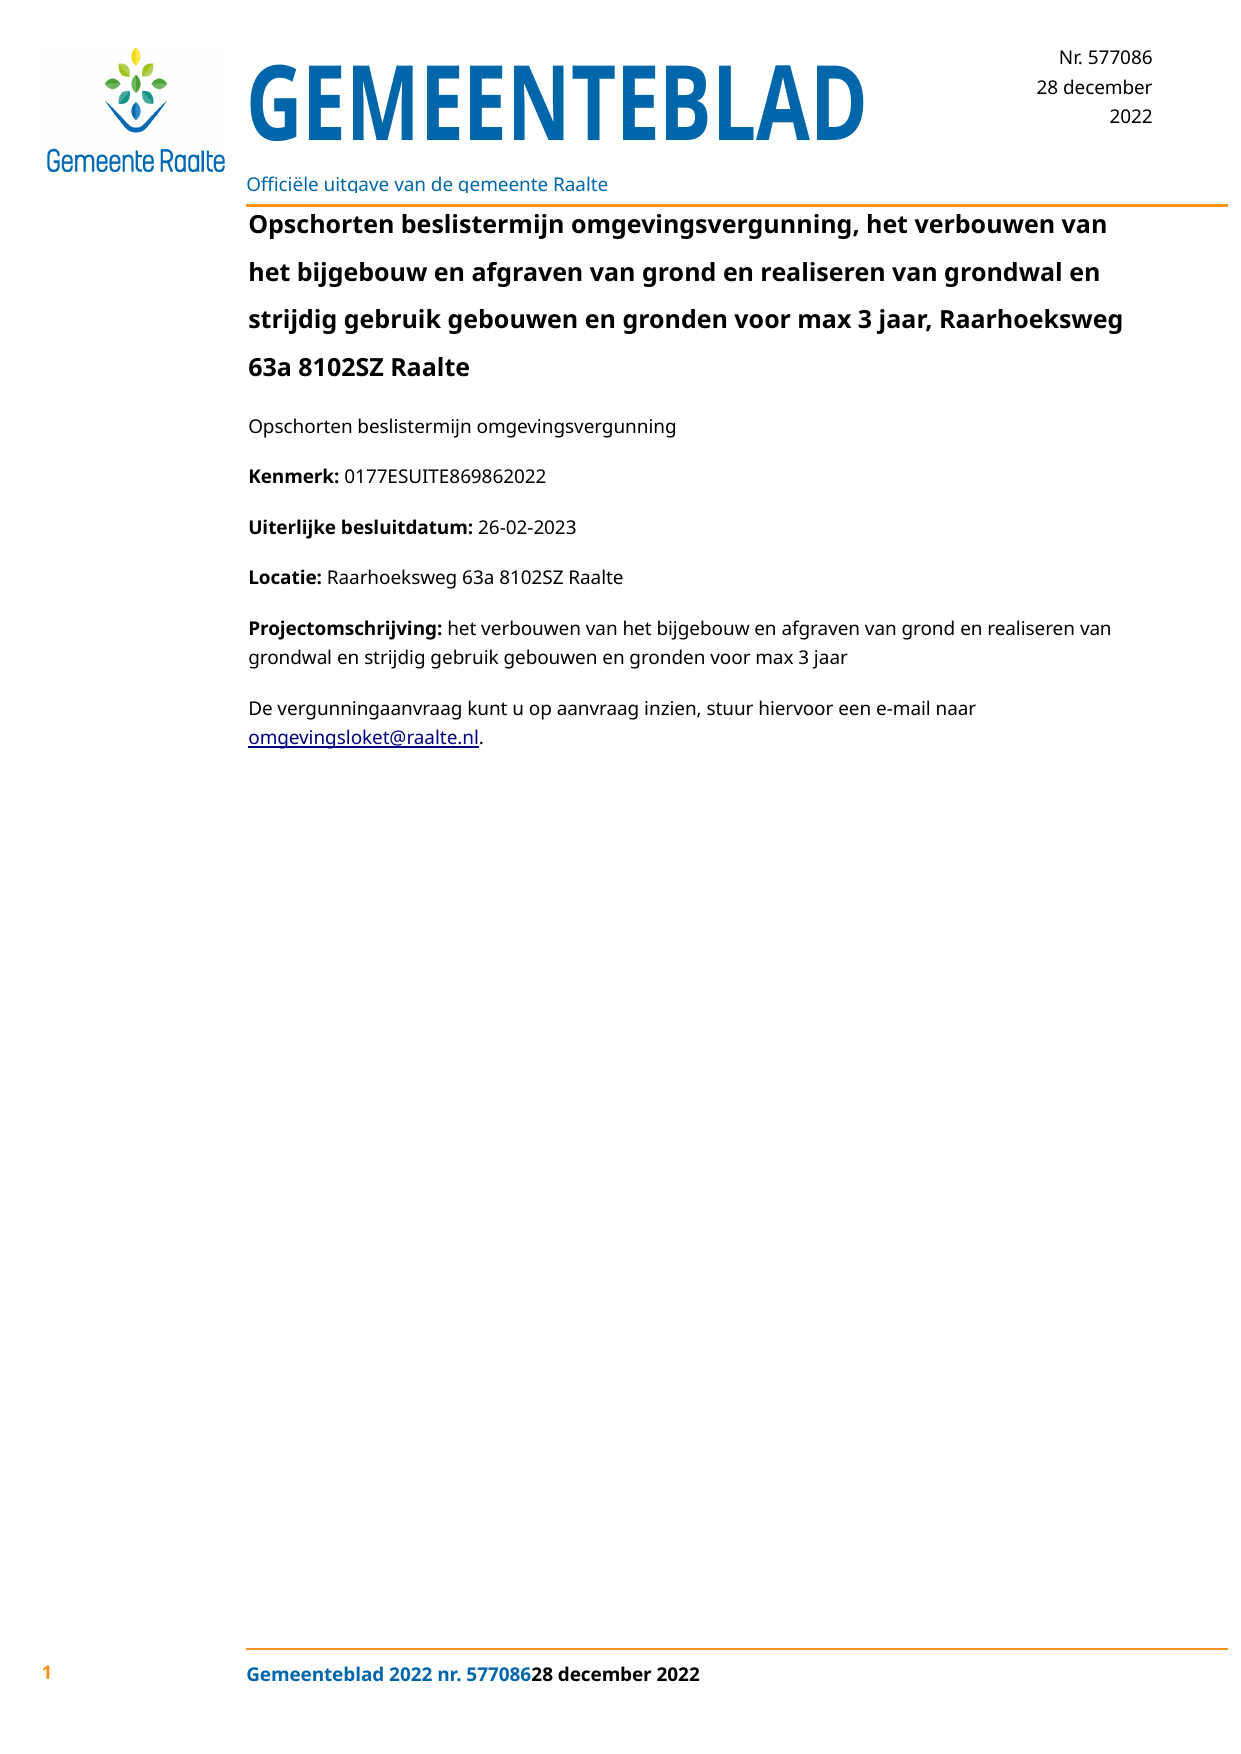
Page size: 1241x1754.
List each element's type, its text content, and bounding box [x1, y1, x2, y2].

text Opschorten beslistermijn omgevingsvergunning [248, 413, 1152, 439]
text Kenmerk: 0177ESUITE869862022 [248, 463, 1152, 489]
text Opschorten beslistermijn omgevingsvergunning, het verbouwen van het bijgebouw en afgraven van grond en realiseren van grondwal en strijdig gebruik gebouwen en gronden voor max 3 jaar, Raarhoeksweg 63a 8102SZ Raalte [248, 207, 1152, 384]
picture [41, 47, 231, 172]
text Locatie: Raarhoeksweg 63a 8102SZ Raalte [248, 564, 1152, 590]
text Projectomschrijving: het verbouwen van het bijgebouw en afgraven van grond en realiseren van grondwal en strijdig gebruik gebouwen en gronden voor max 3 jaar [248, 615, 1152, 670]
text Uiterlijke besluitdatum: 26-02-2023 [248, 514, 1152, 540]
text De vergunningaanvraag kunt u op aanvraag inzien, stuur hiervoor een e-mail naar omgevingsloket@raalte.nl. [248, 695, 1152, 750]
